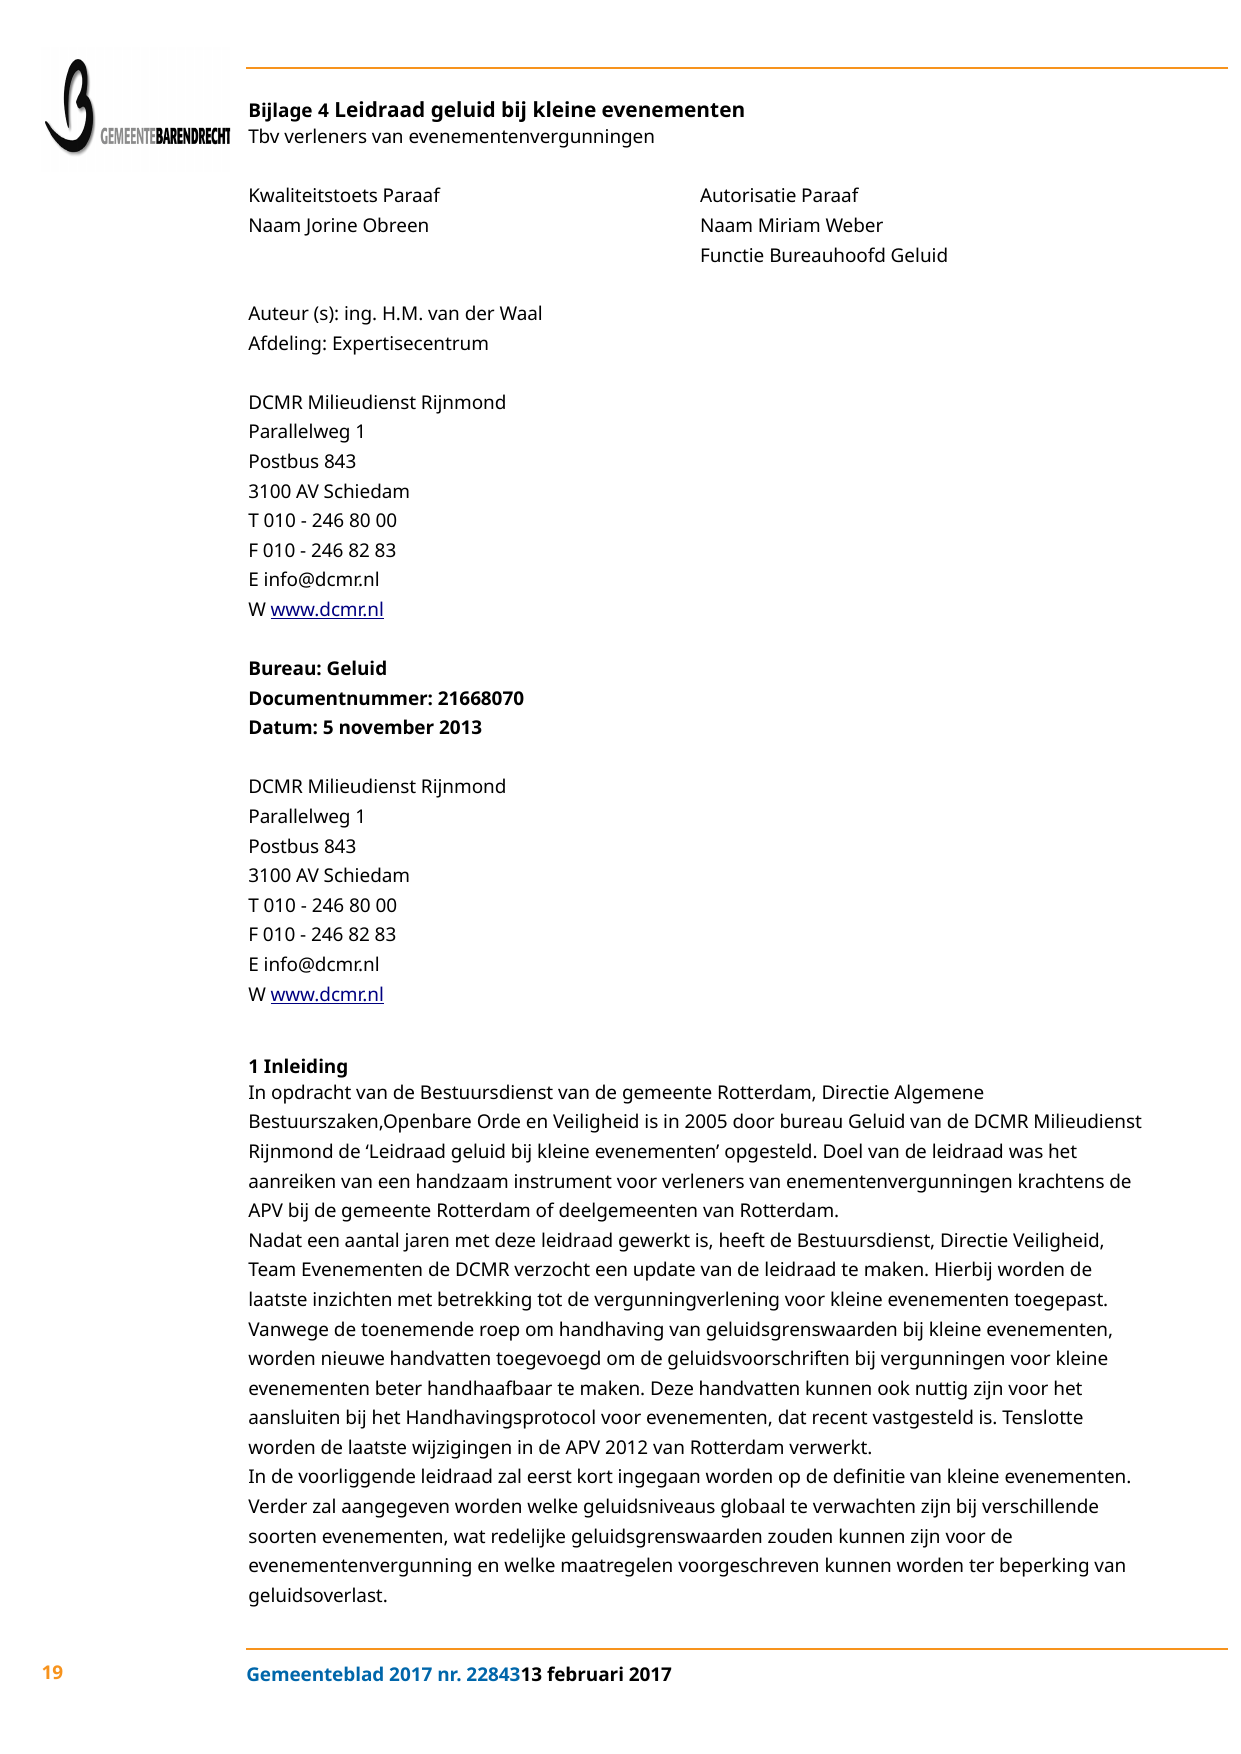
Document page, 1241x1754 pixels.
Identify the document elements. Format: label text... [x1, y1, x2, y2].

text Parallelweg 1 [248, 419, 1152, 444]
text F 010 - 246 82 83 [248, 537, 1152, 563]
text Parallelweg 1 [248, 803, 1152, 829]
text E info@dcmr.nl [248, 567, 1152, 592]
text In de voorliggende leidraad zal eerst kort ingegaan worden op de definitie van kleine evenementen. [248, 1464, 1152, 1489]
text Bureau: Geluid [248, 655, 1152, 681]
text Documentnummer: 21668070 [248, 685, 1152, 711]
text 1 Inleiding [248, 1053, 1152, 1079]
text DCMR Milieudienst Rijnmond [248, 389, 1152, 415]
text F 010 - 246 82 83 [248, 922, 1152, 947]
text Datum: 5 november 2013 [248, 714, 1152, 740]
text W www.dcmr.nl [248, 981, 1152, 1006]
text E info@dcmr.nl [248, 951, 1152, 977]
table_header Kwaliteitstoets Paraaf Naam Jorine Obreen [248, 183, 700, 267]
text In opdracht van de Bestuursdienst van de gemeente Rotterdam, Directie Algemene Bestuurszaken,Openbare Orde en Veiligheid is in 2005 door bureau Geluid van de DCMR Milieudienst Rijnmond de ‘Leidraad geluid bij kleine evenementen’ opgesteld. Doel van de leidraad was het aanreiken van een handzaam instrument voor verleners van enementenvergunningen krachtens de APV bij de gemeente Rotterdam of deelgemeenten van Rotterdam. [248, 1079, 1152, 1223]
text Nadat een aantal jaren met deze leidraad gewerkt is, heeft de Bestuursdienst, Directie Veiligheid, Team Evenementen de DCMR verzocht een update van de leidraad te maken. Hierbij worden de laatste inzichten met betrekking tot de vergunningverlening voor kleine evenementen toegepast. Vanwege de toenemende roep om handhaving van geluidsgrenswaarden bij kleine evenementen, worden nieuwe handvatten toegevoegd om de geluidsvoorschriften bij vergunningen voor kleine evenementen beter handhaafbaar te maken. Deze handvatten kunnen ook nuttig zijn voor het aansluiten bij het Handhavingsprotocol voor evenementen, dat recent vastgesteld is. Tenslotte worden de laatste wijzigingen in de APV 2012 van Rotterdam verwerkt. [248, 1227, 1152, 1460]
text Verder zal aangegeven worden welke geluidsniveaus globaal te verwachten zijn bij verschillende soorten evenementen, wat redelijke geluidsgrenswaarden zouden kunnen zijn voor de evenementenvergunning en welke maatregelen voorgeschreven kunnen worden ter beperking van geluidsoverlast. [248, 1493, 1152, 1608]
text T 010 - 246 80 00 [248, 892, 1152, 918]
text Auteur (s): ing. H.M. van der Waal [248, 300, 1152, 326]
text 3100 AV Schiedam [248, 862, 1152, 888]
table_header Autorisatie Paraaf Naam Miriam Weber Functie Bureauhoofd Geluid [700, 183, 1152, 267]
text DCMR Milieudienst Rijnmond [248, 774, 1152, 799]
text Postbus 843 [248, 448, 1152, 474]
picture [41, 47, 231, 172]
text W www.dcmr.nl [248, 596, 1152, 622]
text 3100 AV Schiedam [248, 478, 1152, 503]
text Postbus 843 [248, 833, 1152, 858]
text Tbv verleners van evenementenvergunningen [248, 123, 1152, 149]
text Bijlage 4 Leidraad geluid bij kleine evenementen [248, 95, 1152, 123]
text T 010 - 246 80 00 [248, 507, 1152, 533]
text Afdeling: Expertisecentrum [248, 330, 1152, 356]
